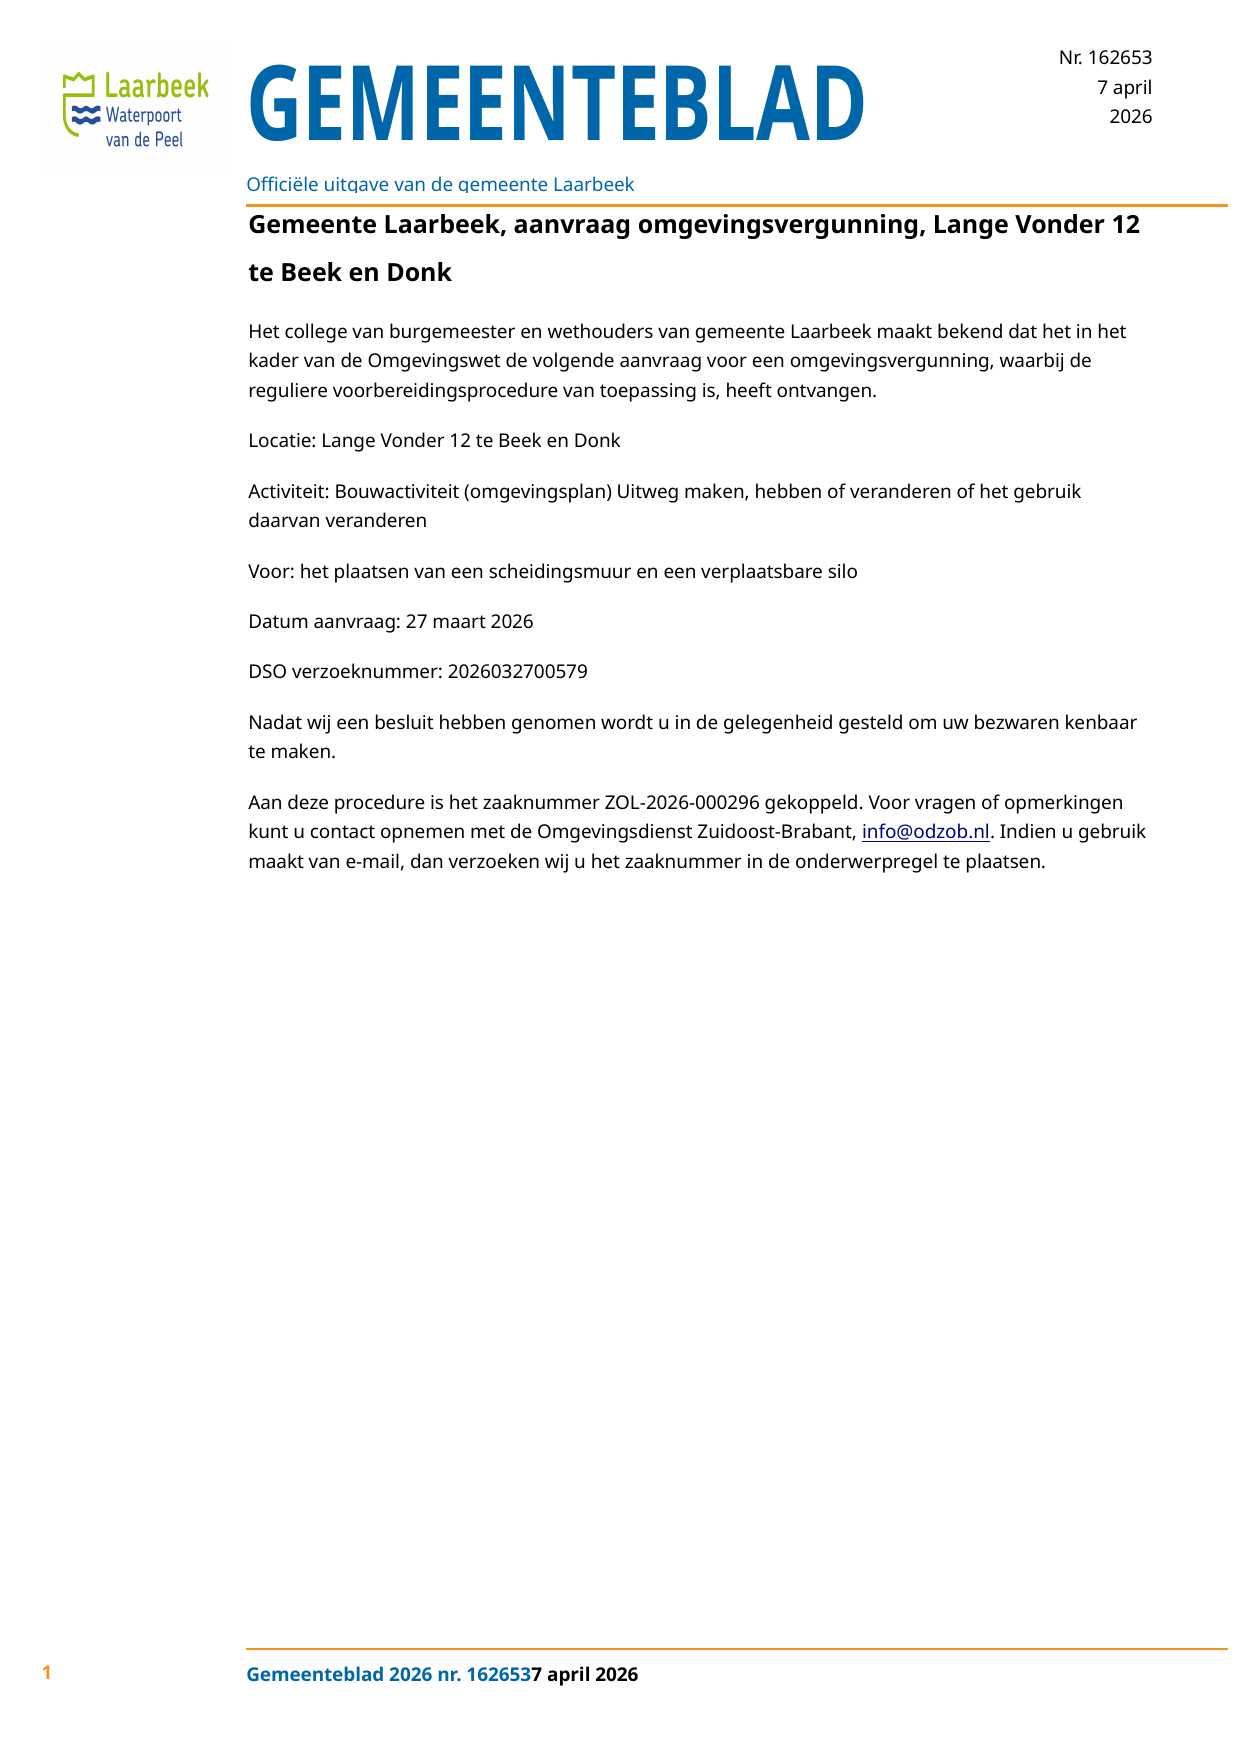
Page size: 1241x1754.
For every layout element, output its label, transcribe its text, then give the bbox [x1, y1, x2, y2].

text Locatie: Lange Vonder 12 te Beek en Donk [248, 427, 1152, 453]
picture [41, 47, 231, 172]
text Gemeente Laarbeek, aanvraag omgevingsvergunning, Lange Vonder 12 te Beek en Donk [248, 207, 1152, 288]
text DSO verzoeknummer: 2026032700579 [248, 659, 1152, 684]
text Aan deze procedure is het zaaknummer ZOL-2026-000296 gekoppeld. Voor vragen of opmerkingen kunt u contact opnemen met de Omgevingsdienst Zuidoost-Brabant, info@odzob.nl. Indien u gebruik maakt van e-mail, dan verzoeken wij u het zaaknummer in de onderwerpregel te plaatsen. [248, 789, 1152, 874]
text Het college van burgemeester en wethouders van gemeente Laarbeek maakt bekend dat het in het kader van de Omgevingswet de volgende aanvraag voor een omgevingsvergunning, waarbij de reguliere voorbereidingsprocedure van toepassing is, heeft ontvangen. [248, 318, 1152, 403]
text Nadat wij een besluit hebben genomen wordt u in de gelegenheid gesteld om uw bezwaren kenbaar te maken. [248, 709, 1152, 764]
text Voor: het plaatsen van een scheidingsmuur en een verplaatsbare silo [248, 558, 1152, 584]
text Activiteit: Bouwactiviteit (omgevingsplan) Uitweg maken, hebben of veranderen of het gebruik daarvan veranderen [248, 478, 1152, 533]
text Datum aanvraag: 27 maart 2026 [248, 608, 1152, 634]
